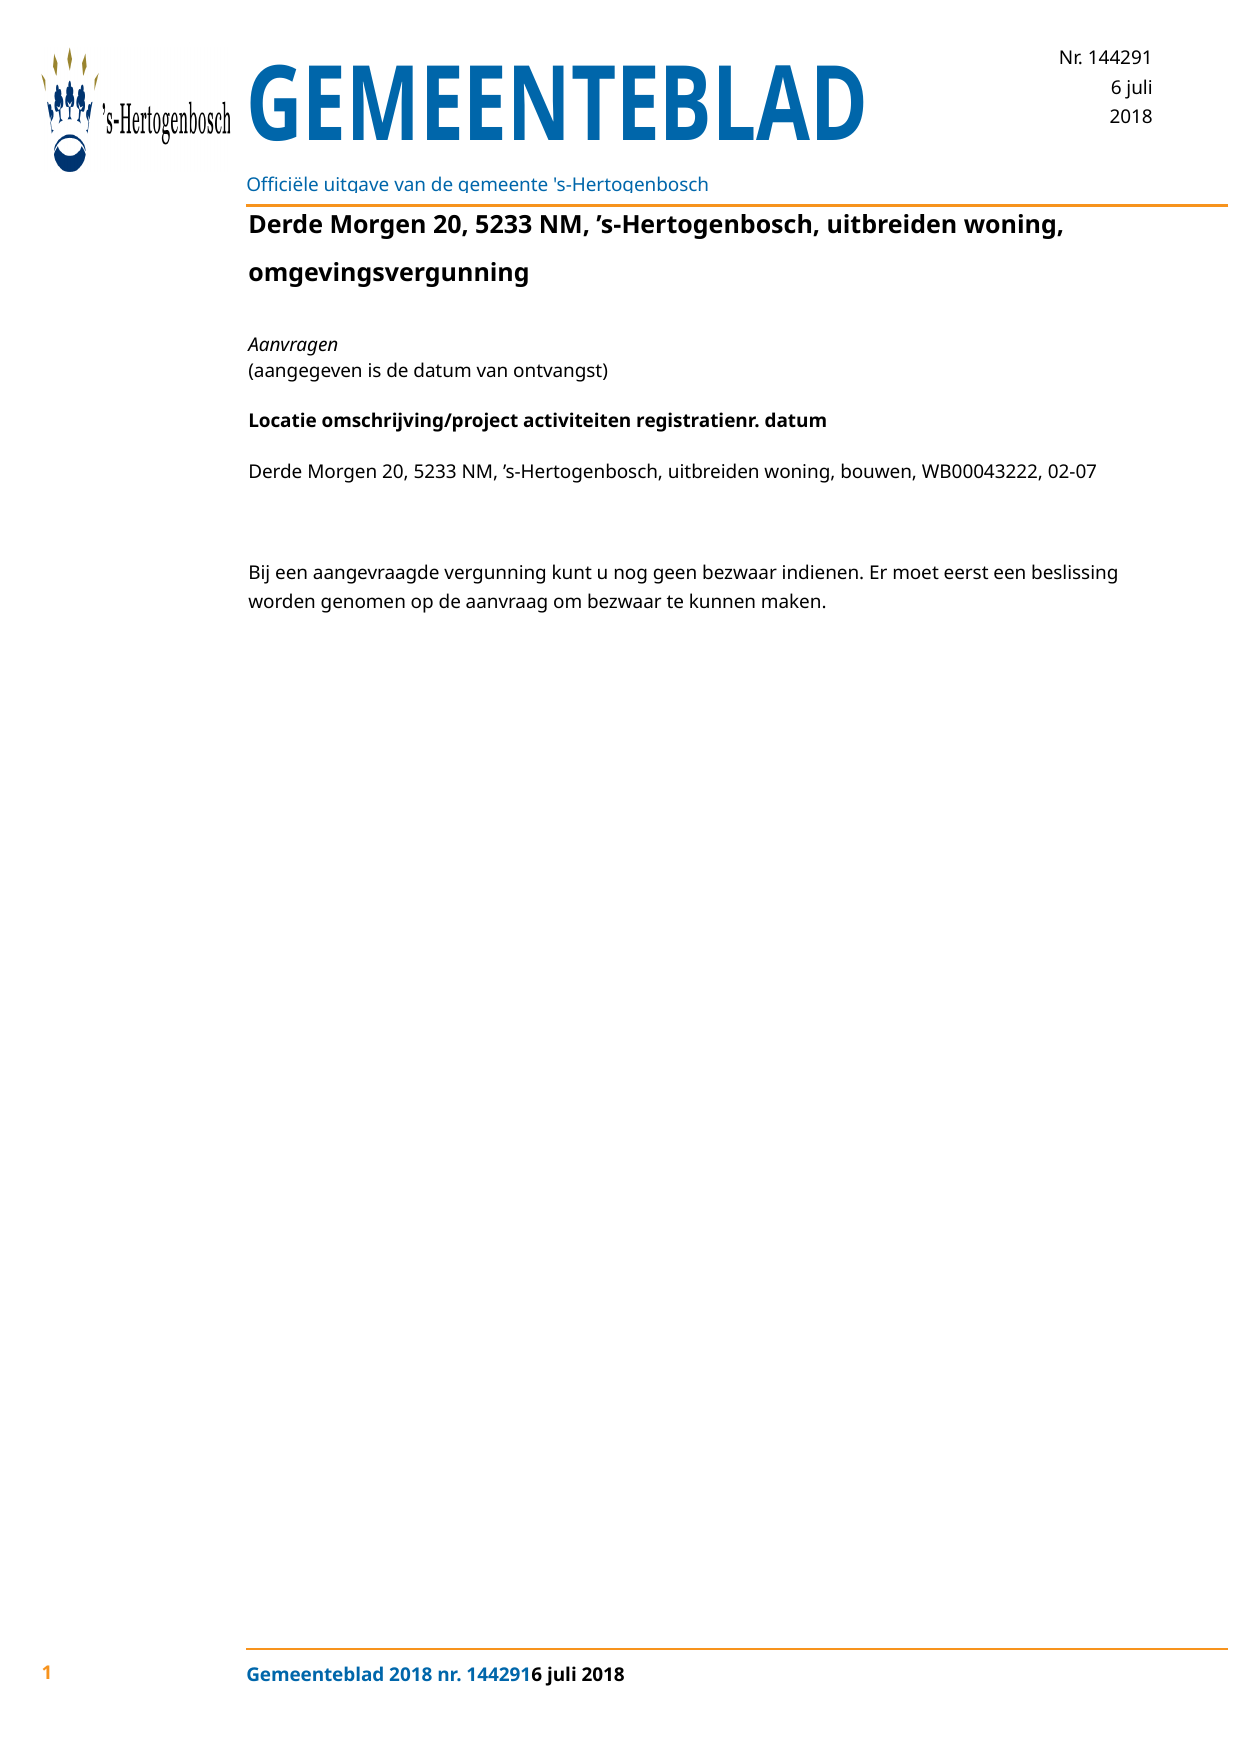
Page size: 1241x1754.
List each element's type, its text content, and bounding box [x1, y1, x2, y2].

text Locatie omschrijving/project activiteiten registratienr. datum [248, 408, 1152, 433]
text Derde Morgen 20, 5233 NM, ’s-Hertogenbosch, uitbreiden woning, omgevingsvergunning [248, 207, 1152, 288]
picture [41, 47, 231, 172]
text Bij een aangevraagde vergunning kunt u nog geen bezwaar indienen. Er moet eerst een beslissing worden genomen op de aanvraag om bezwaar te kunnen maken. [248, 559, 1152, 614]
text Derde Morgen 20, 5233 NM, ’s-Hertogenbosch, uitbreiden woning, bouwen, WB00043222, 02-07 [248, 458, 1152, 484]
text (aangegeven is de datum van ontvangst) [248, 357, 1152, 383]
text Aanvragen [248, 331, 1152, 357]
